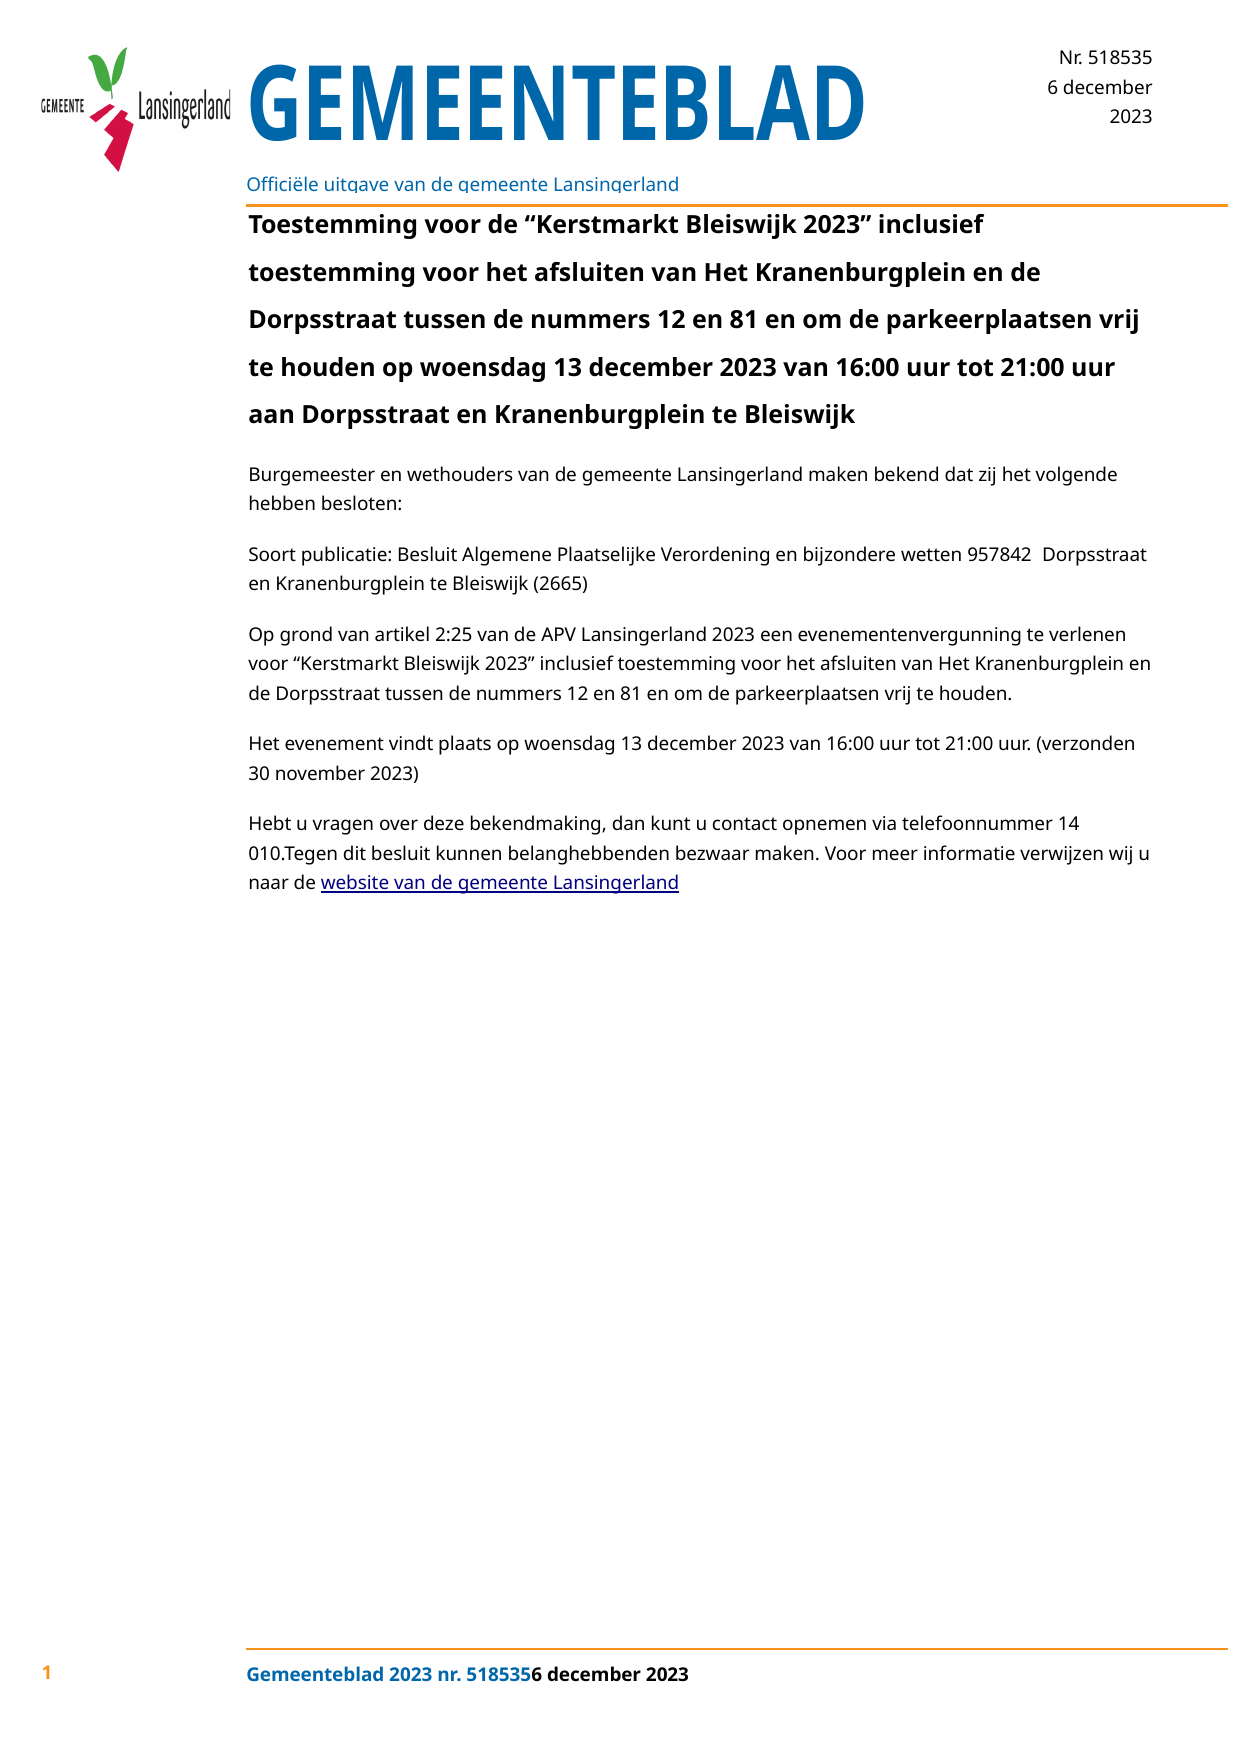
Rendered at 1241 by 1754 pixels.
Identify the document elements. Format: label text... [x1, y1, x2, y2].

picture [41, 47, 231, 172]
text Hebt u vragen over deze bekendmaking, dan kunt u contact opnemen via telefoonnummer 14 010.Tegen dit besluit kunnen belanghebbenden bezwaar maken. Voor meer informatie verwijzen wij u naar de website van de gemeente Lansingerland [248, 810, 1152, 895]
text Op grond van artikel 2:25 van de APV Lansingerland 2023 een evenementenvergunning te verlenen voor “Kerstmarkt Bleiswijk 2023” inclusief toestemming voor het afsluiten van Het Kranenburgplein en de Dorpsstraat tussen de nummers 12 en 81 en om de parkeerplaatsen vrij te houden. [248, 621, 1152, 706]
text Burgemeester en wethouders van de gemeente Lansingerland maken bekend dat zij het volgende hebben besloten: [248, 461, 1152, 516]
text Soort publicatie: Besluit Algemene Plaatselijke Verordening en bijzondere wetten 957842 Dorpsstraat en Kranenburgplein te Bleiswijk (2665) [248, 541, 1152, 596]
text Het evenement vindt plaats op woensdag 13 december 2023 van 16:00 uur tot 21:00 uur. (verzonden 30 november 2023) [248, 730, 1152, 786]
text Toestemming voor de “Kerstmarkt Bleiswijk 2023” inclusief toestemming voor het afsluiten van Het Kranenburgplein en de Dorpsstraat tussen de nummers 12 en 81 en om de parkeerplaatsen vrij te houden op woensdag 13 december 2023 van 16:00 uur tot 21:00 uur aan Dorpsstraat en Kranenburgplein te Bleiswijk [248, 207, 1152, 431]
